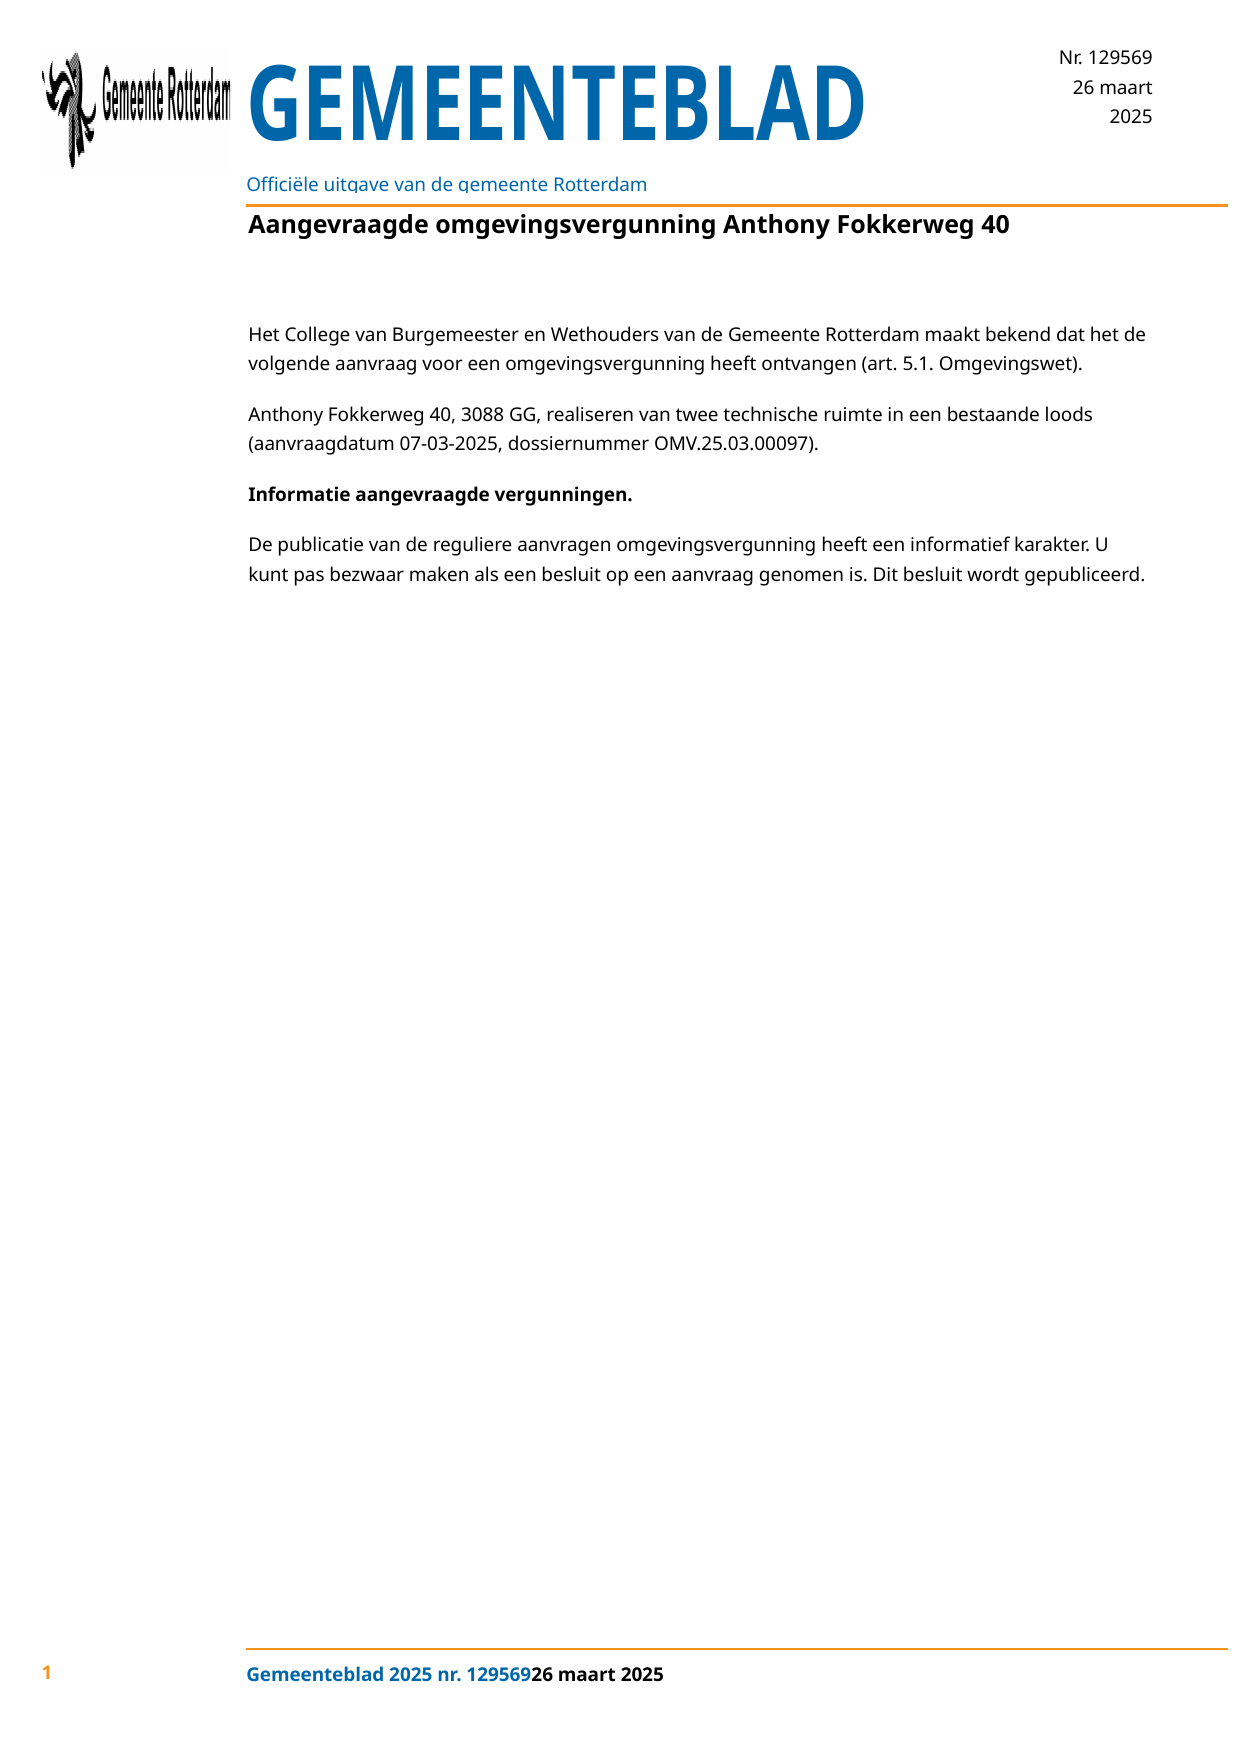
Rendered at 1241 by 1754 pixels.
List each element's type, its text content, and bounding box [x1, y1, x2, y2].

text De publicatie van de reguliere aanvragen omgevingsvergunning heeft een informatief karakter. U kunt pas bezwaar maken als een besluit op een aanvraag genomen is. Dit besluit wordt gepubliceerd. [248, 531, 1152, 586]
picture [41, 47, 231, 172]
text Het College van Burgemeester en Wethouders van de Gemeente Rotterdam maakt bekend dat het de volgende aanvraag voor een omgevingsvergunning heeft ontvangen (art. 5.1. Omgevingswet). [248, 321, 1152, 376]
text Informatie aangevraagde vergunningen. [248, 481, 1152, 506]
text Anthony Fokkerweg 40, 3088 GG, realiseren van twee technische ruimte in een bestaande loods (aanvraagdatum 07-03-2025, dossiernummer OMV.25.03.00097). [248, 401, 1152, 456]
text Aangevraagde omgevingsvergunning Anthony Fokkerweg 40 [248, 207, 1152, 241]
